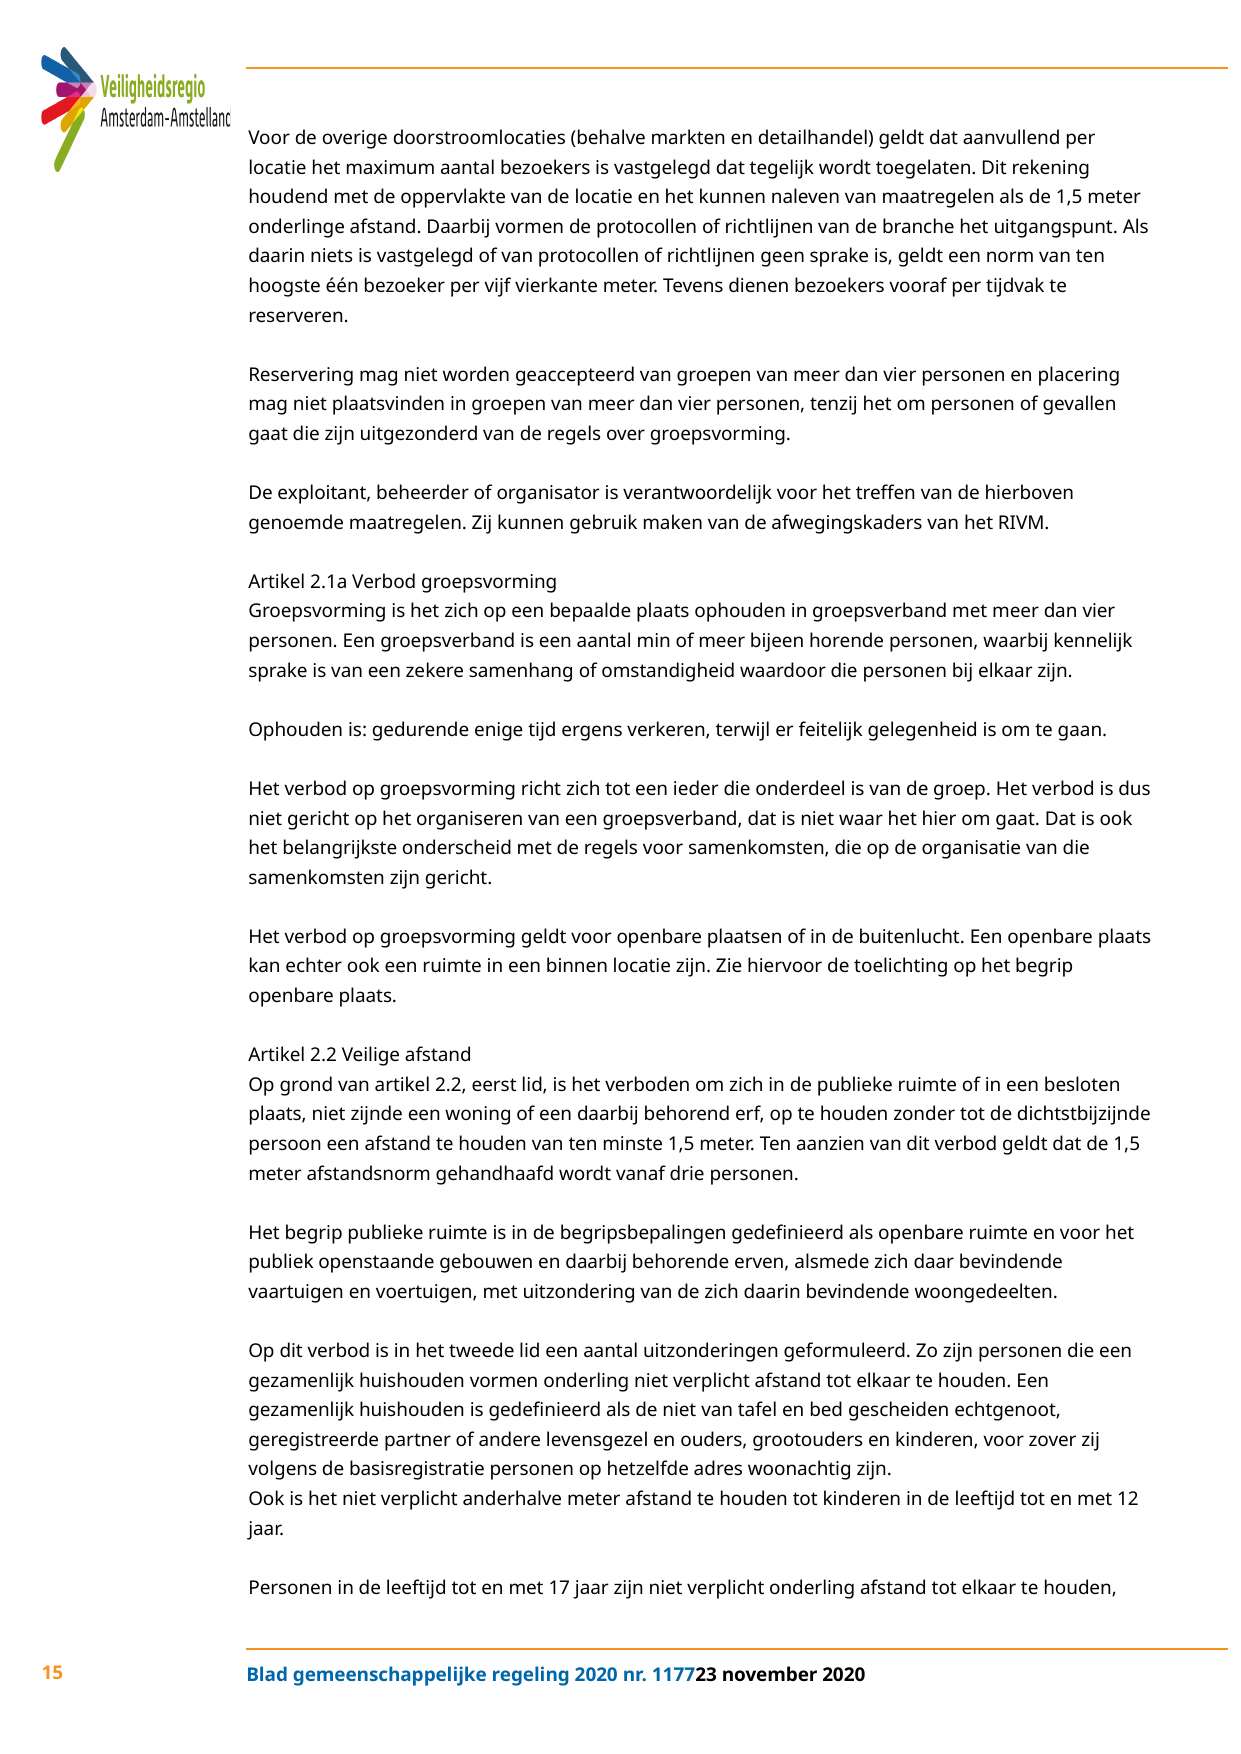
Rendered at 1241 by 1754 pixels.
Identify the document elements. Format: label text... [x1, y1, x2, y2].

text Voor de overige doorstroomlocaties (behalve markten en detailhandel) geldt dat aanvullend per locatie het maximum aantal bezoekers is vastgelegd dat tegelijk wordt toegelaten. Dit rekening houdend met de oppervlakte van de locatie en het kunnen naleven van maatregelen als de 1,5 meter onderlinge afstand. Daarbij vormen de protocollen of richtlijnen van de branche het uitgangspunt. Als daarin niets is vastgelegd of van protocollen of richtlijnen geen sprake is, geldt een norm van ten hoogste één bezoeker per vijf vierkante meter. Tevens dienen bezoekers vooraf per tijdvak te reserveren. [248, 124, 1152, 328]
text Ophouden is: gedurende enige tijd ergens verkeren, terwijl er feitelijk gelegenheid is om te gaan. [248, 716, 1152, 742]
text Personen in de leeftijd tot en met 17 jaar zijn niet verplicht onderling afstand tot elkaar te houden, [248, 1574, 1152, 1600]
text Groepsvorming is het zich op een bepaalde plaats ophouden in groepsverband met meer dan vier personen. Een groepsverband is een aantal min of meer bijeen horende personen, waarbij kennelijk sprake is van een zekere samenhang of omstandigheid waardoor die personen bij elkaar zijn. [248, 598, 1152, 683]
text Artikel 2.1a Verbod groepsvorming [248, 568, 1152, 594]
text Op dit verbod is in het tweede lid een aantal uitzonderingen geformuleerd. Zo zijn personen die een gezamenlijk huishouden vormen onderling niet verplicht afstand tot elkaar te houden. Een gezamenlijk huishouden is gedefinieerd als de niet van tafel en bed gescheiden echtgenoot, geregistreerde partner of andere levensgezel en ouders, grootouders en kinderen, voor zover zij volgens de basisregistratie personen op hetzelfde adres woonachtig zijn. [248, 1337, 1152, 1481]
picture [41, 47, 231, 172]
text Het begrip publieke ruimte is in de begripsbepalingen gedefinieerd als openbare ruimte en voor het publiek openstaande gebouwen en daarbij behorende erven, alsmede zich daar bevindende vaartuigen en voertuigen, met uitzondering van de zich daarin bevindende woongedeelten. [248, 1219, 1152, 1304]
text Reservering mag niet worden geaccepteerd van groepen van meer dan vier personen en placering mag niet plaatsvinden in groepen van meer dan vier personen, tenzij het om personen of gevallen gaat die zijn uitgezonderd van de regels over groepsvorming. [248, 361, 1152, 446]
text Ook is het niet verplicht anderhalve meter afstand te houden tot kinderen in de leeftijd tot en met 12 jaar. [248, 1485, 1152, 1541]
text Op grond van artikel 2.2, eerst lid, is het verboden om zich in de publieke ruimte of in een besloten plaats, niet zijnde een woning of een daarbij behorend erf, op te houden zonder tot de dichtstbijzijnde persoon een afstand te houden van ten minste 1,5 meter. Ten aanzien van dit verbod geldt dat de 1,5 meter afstandsnorm gehandhaafd wordt vanaf drie personen. [248, 1071, 1152, 1186]
text Het verbod op groepsvorming geldt voor openbare plaatsen of in de buitenlucht. Een openbare plaats kan echter ook een ruimte in een binnen locatie zijn. Zie hiervoor de toelichting op het begrip openbare plaats. [248, 923, 1152, 1008]
text De exploitant, beheerder of organisator is verantwoordelijk voor het treffen van de hierboven genoemde maatregelen. Zij kunnen gebruik maken van de afwegingskaders van het RIVM. [248, 479, 1152, 535]
text Artikel 2.2 Veilige afstand [248, 1041, 1152, 1067]
text Het verbod op groepsvorming richt zich tot een ieder die onderdeel is van de groep. Het verbod is dus niet gericht op het organiseren van een groepsverband, dat is niet waar het hier om gaat. Dat is ook het belangrijkste onderscheid met de regels voor samenkomsten, die op de organisatie van die samenkomsten zijn gericht. [248, 775, 1152, 890]
